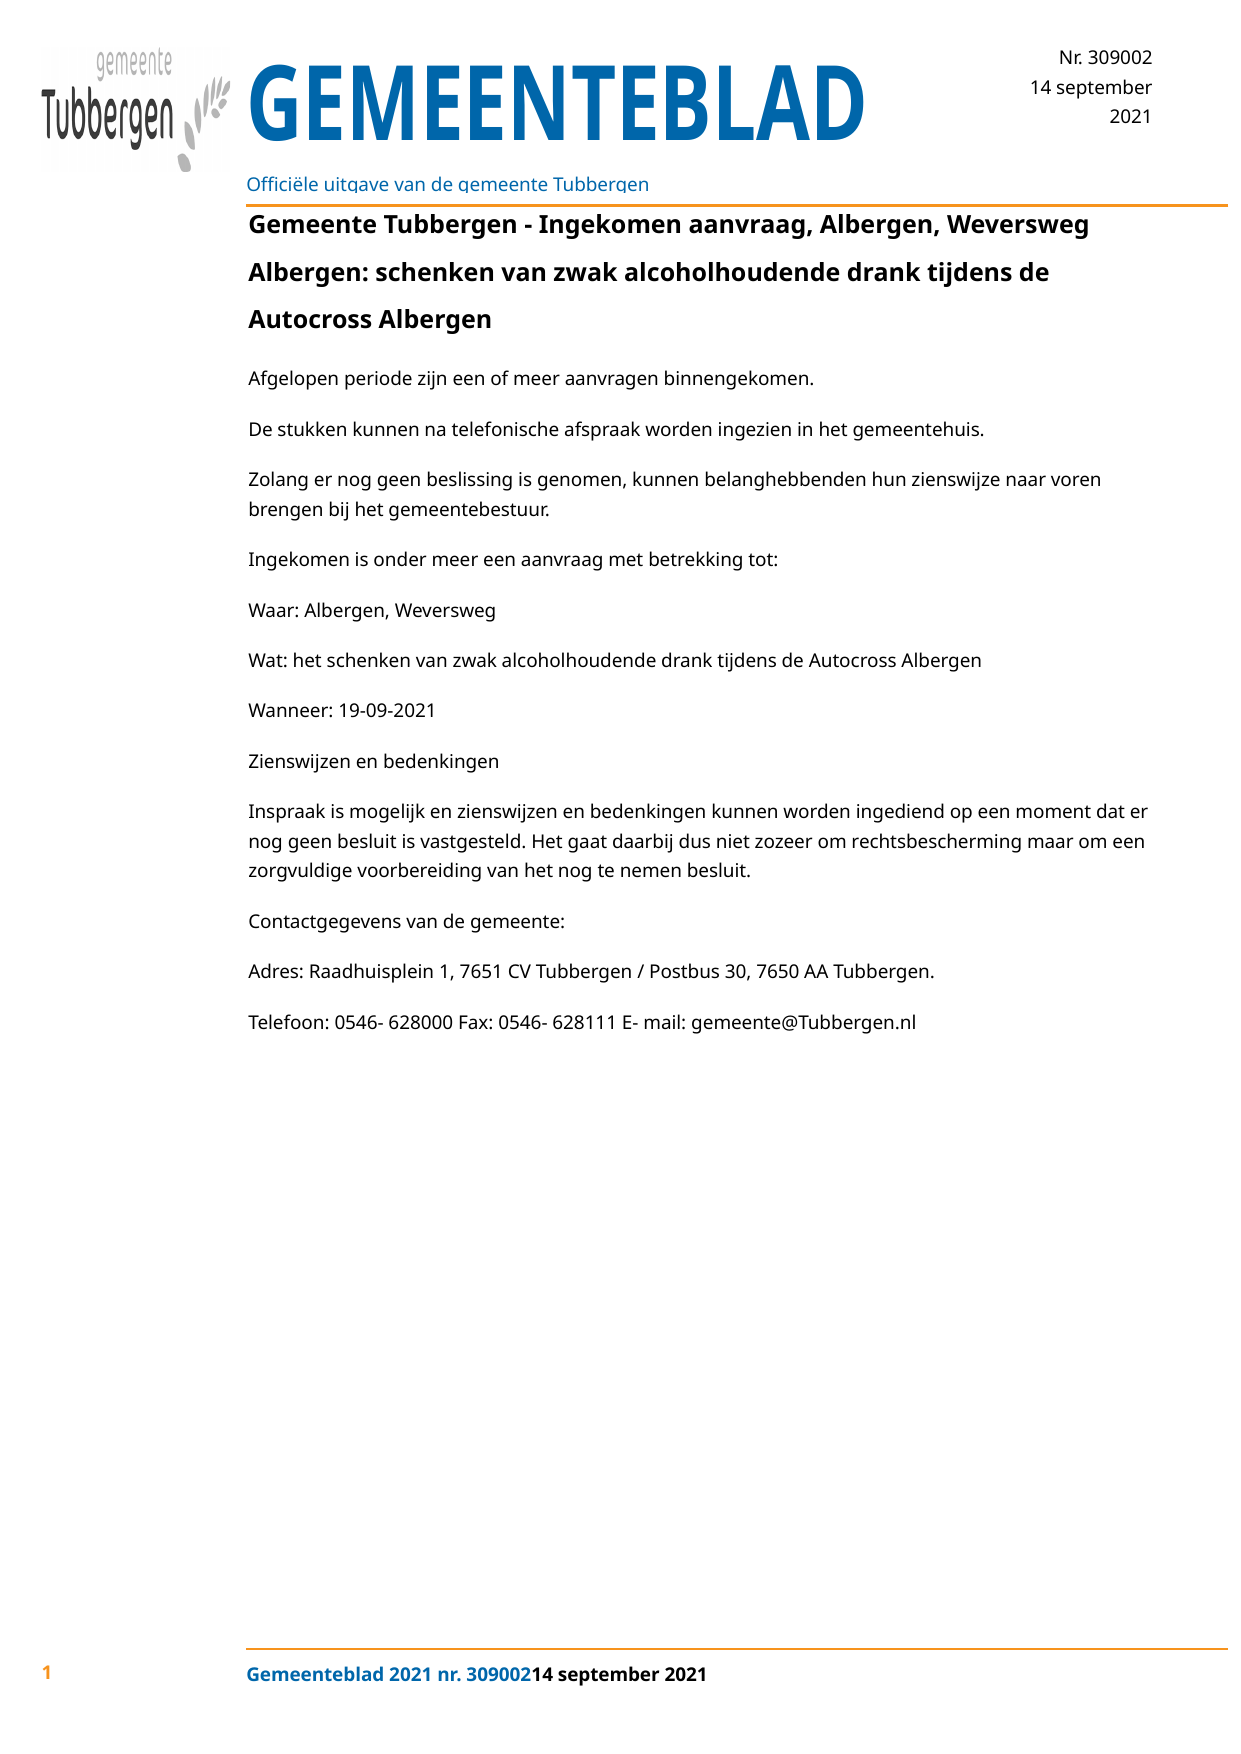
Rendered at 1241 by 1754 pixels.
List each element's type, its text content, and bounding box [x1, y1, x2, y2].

picture [41, 47, 231, 172]
text Ingekomen is onder meer een aanvraag met betrekking tot: [248, 546, 1152, 572]
text Contactgegevens van de gemeente: [248, 908, 1152, 934]
text Zienswijzen en bedenkingen [248, 748, 1152, 774]
text Wanneer: 19-09-2021 [248, 698, 1152, 723]
text Telefoon: 0546- 628000 Fax: 0546- 628111 E- mail: gemeente@Tubbergen.nl [248, 1009, 1152, 1034]
text Adres: Raadhuisplein 1, 7651 CV Tubbergen / Postbus 30, 7650 AA Tubbergen. [248, 958, 1152, 984]
text Inspraak is mogelijk en zienswijzen en bedenkingen kunnen worden ingediend op een moment dat er nog geen besluit is vastgesteld. Het gaat daarbij dus niet zozeer om rechtsbescherming maar om een zorgvuldige voorbereiding van het nog te nemen besluit. [248, 798, 1152, 883]
text Waar: Albergen, Weversweg [248, 597, 1152, 622]
text De stukken kunnen na telefonische afspraak worden ingezien in het gemeentehuis. [248, 416, 1152, 442]
text Zolang er nog geen beslissing is genomen, kunnen belanghebbenden hun zienswijze naar voren brengen bij het gemeentebestuur. [248, 466, 1152, 522]
text Wat: het schenken van zwak alcoholhoudende drank tijdens de Autocross Albergen [248, 647, 1152, 673]
text Afgelopen periode zijn een of meer aanvragen binnengekomen. [248, 366, 1152, 391]
text Gemeente Tubbergen - Ingekomen aanvraag, Albergen, Weversweg Albergen: schenken van zwak alcoholhoudende drank tijdens de Autocross Albergen [248, 207, 1152, 336]
